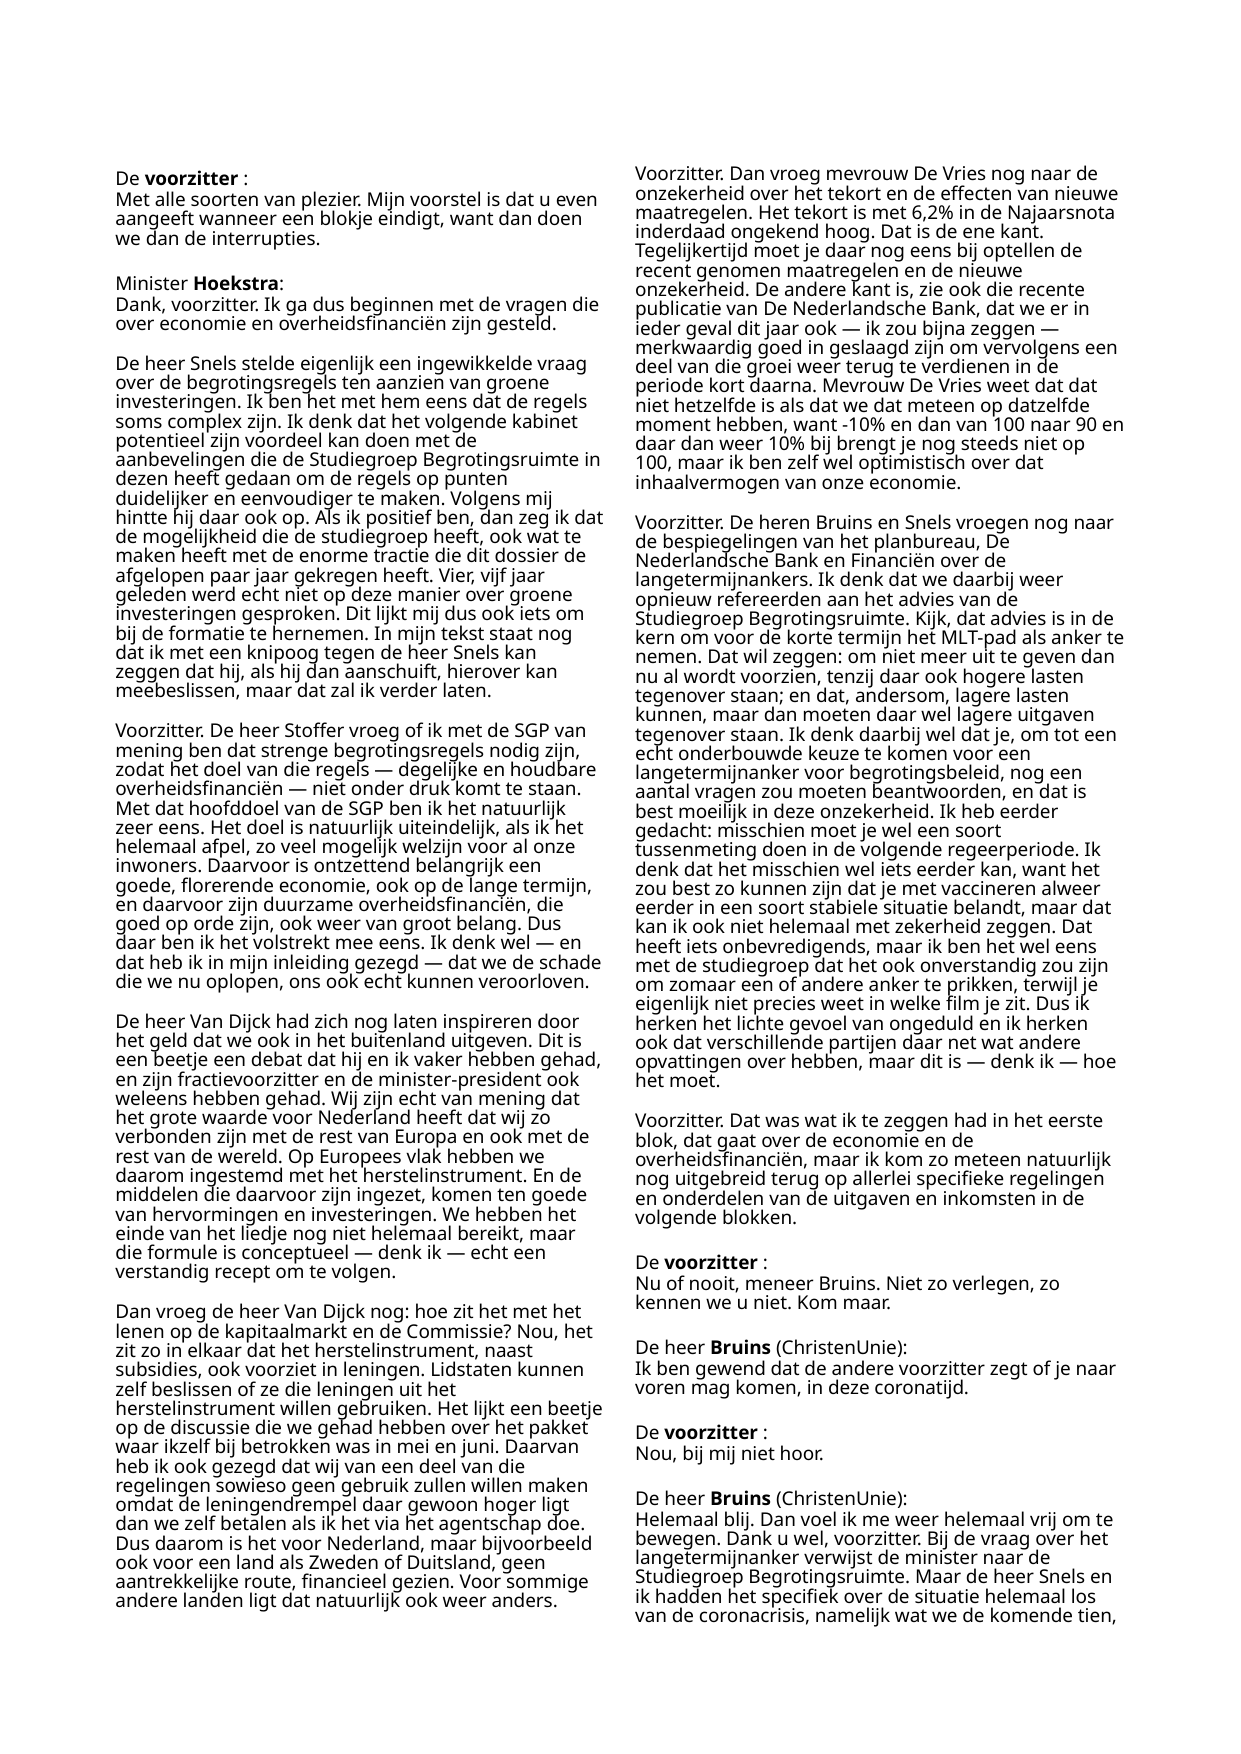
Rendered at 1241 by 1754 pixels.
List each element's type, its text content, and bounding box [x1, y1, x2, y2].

text Minister Hoekstra: [115, 270, 605, 296]
text De voorzitter : [115, 165, 605, 191]
text Dank, voorzitter. Ik ga dus beginnen met de vragen die over economie en overheidsfinanciën zijn gesteld. [115, 296, 605, 334]
text Helemaal blij. Dan voel ik me weer helemaal vrij om te bewegen. Dank u wel, voorzitter. Bij de vraag over het langetermijnanker verwijst de minister naar de Studiegroep Begrotingsruimte. Maar de heer Snels en ik hadden het specifiek over de situatie helemaal los van de coronacrisis, namelijk wat we de komende tien, [635, 1511, 1125, 1626]
text Dan vroeg de heer Van Dijck nog: hoe zit het met het lenen op de kapitaalmarkt en de Commissie? Nou, het zit zo in elkaar dat het herstelinstrument, naast subsidies, ook voorziet in leningen. Lidstaten kunnen zelf beslissen of ze die leningen uit het herstelinstrument willen gebruiken. Het lijkt een beetje op de discussie die we gehad hebben over het pakket waar ikzelf bij betrokken was in mei en juni. Daarvan heb ik ook gezegd dat wij van een deel van die regelingen sowieso geen gebruik zullen willen maken omdat de leningendrempel daar gewoon hoger ligt dan we zelf betalen als ik het via het agentschap doe. Dus daarom is het voor Nederland, maar bijvoorbeeld ook voor een land als Zweden of Duitsland, geen aantrekkelijke route, financieel gezien. Voor sommige andere landen ligt dat natuurlijk ook weer anders. [115, 1303, 605, 1612]
text De heer Van Dijck had zich nog laten inspireren door het geld dat we ook in het buitenland uitgeven. Dit is een beetje een debat dat hij en ik vaker hebben gehad, en zijn fractievoorzitter en de minister-president ook weleens hebben gehad. Wij zijn echt van mening dat het grote waarde voor Nederland heeft dat wij zo verbonden zijn met de rest van Europa en ook met de rest van de wereld. Op Europees vlak hebben we daarom ingestemd met het herstelinstrument. En de middelen die daarvoor zijn ingezet, komen ten goede van hervormingen en investeringen. We hebben het einde van het liedje nog niet helemaal bereikt, maar die formule is conceptueel — denk ik — echt een verstandig recept om te volgen. [115, 1013, 605, 1283]
text Nu of nooit, meneer Bruins. Niet zo verlegen, zo kennen we u niet. Kom maar. [635, 1275, 1125, 1313]
text De voorzitter : [635, 1249, 1125, 1275]
text Voorzitter. De heren Bruins en Snels vroegen nog naar de bespiegelingen van het planbureau, De Nederlandsche Bank en Financiën over de langetermijnankers. Ik denk dat we daarbij weer opnieuw refereerden aan het advies van de Studiegroep Begrotingsruimte. Kijk, dat advies is in de kern om voor de korte termijn het MLT-pad als anker te nemen. Dat wil zeggen: om niet meer uit te geven dan nu al wordt voorzien, tenzij daar ook hogere lasten tegenover staan; en dat, andersom, lagere lasten kunnen, maar dan moeten daar wel lagere uitgaven tegenover staan. Ik denk daarbij wel dat je, om tot een echt onderbouwde keuze te komen voor een langetermijnanker voor begrotingsbeleid, nog een aantal vragen zou moeten beantwoorden, en dat is best moeilijk in deze onzekerheid. Ik heb eerder gedacht: misschien moet je wel een soort tussenmeting doen in de volgende regeerperiode. Ik denk dat het misschien wel iets eerder kan, want het zou best zo kunnen zijn dat je met vaccineren alweer eerder in een soort stabiele situatie belandt, maar dat kan ik ook niet helemaal met zekerheid zeggen. Dat heeft iets onbevredigends, maar ik ben het wel eens met de studiegroep dat het ook onverstandig zou zijn om zomaar een of andere anker te prikken, terwijl je eigenlijk niet precies weet in welke film je zit. Dus ik herken het lichte gevoel van ongeduld en ik herken ook dat verschillende partijen daar net wat andere opvattingen over hebben, maar dit is — denk ik — hoe het moet. [635, 514, 1125, 1092]
text Voorzitter. De heer Stoffer vroeg of ik met de SGP van mening ben dat strenge begrotingsregels nodig zijn, zodat het doel van die regels — degelijke en houdbare overheidsfinanciën — niet onder druk komt te staan. Met dat hoofddoel van de SGP ben ik het natuurlijk zeer eens. Het doel is natuurlijk uiteindelijk, als ik het helemaal afpel, zo veel mogelijk welzijn voor al onze inwoners. Daarvoor is ontzettend belangrijk een goede, florerende economie, ook op de lange termijn, en daarvoor zijn duurzame overheidsfinanciën, die goed op orde zijn, ook weer van groot belang. Dus daar ben ik het volstrekt mee eens. Ik denk wel — en dat heb ik in mijn inleiding gezegd — dat we de schade die we nu oplopen, ons ook echt kunnen veroorloven. [115, 722, 605, 992]
text Met alle soorten van plezier. Mijn voorstel is dat u even aangeeft wanneer een blokje eindigt, want dan doen we dan de interrupties. [115, 191, 605, 249]
text Nou, bij mij niet hoor. [635, 1445, 1125, 1464]
text De heer Bruins (ChristenUnie): [635, 1485, 1125, 1511]
text Voorzitter. Dan vroeg mevrouw De Vries nog naar de onzekerheid over het tekort en de effecten van nieuwe maatregelen. Het tekort is met 6,2% in de Najaarsnota inderdaad ongekend hoog. Dat is de ene kant. Tegelijkertijd moet je daar nog eens bij optellen de recent genomen maatregelen en de nieuwe onzekerheid. De andere kant is, zie ook die recente publicatie van De Nederlandsche Bank, dat we er in ieder geval dit jaar ook — ik zou bijna zeggen — merkwaardig goed in geslaagd zijn om vervolgens een deel van die groei weer terug te verdienen in de periode kort daarna. Mevrouw De Vries weet dat dat niet hetzelfde is als dat we dat meteen op datzelfde moment hebben, want -10% en dan van 100 naar 90 en daar dan weer 10% bij brengt je nog steeds niet op 100, maar ik ben zelf wel optimistisch over dat inhaalvermogen van onze economie. [635, 165, 1125, 493]
text De heer Bruins (ChristenUnie): [635, 1334, 1125, 1360]
text De voorzitter : [635, 1419, 1125, 1445]
text De heer Snels stelde eigenlijk een ingewikkelde vraag over de begrotingsregels ten aanzien van groene investeringen. Ik ben het met hem eens dat de regels soms complex zijn. Ik denk dat het volgende kabinet potentieel zijn voordeel kan doen met de aanbevelingen die de Studiegroep Begrotingsruimte in dezen heeft gedaan om de regels op punten duidelijker en eenvoudiger te maken. Volgens mij hintte hij daar ook op. Als ik positief ben, dan zeg ik dat de mogelijkheid die de studiegroep heeft, ook wat te maken heeft met de enorme tractie die dit dossier de afgelopen paar jaar gekregen heeft. Vier, vijf jaar geleden werd echt niet op deze manier over groene investeringen gesproken. Dit lijkt mij dus ook iets om bij de formatie te hernemen. In mijn tekst staat nog dat ik met een knipoog tegen de heer Snels kan zeggen dat hij, als hij dan aanschuift, hierover kan meebeslissen, maar dat zal ik verder laten. [115, 355, 605, 702]
text Voorzitter. Dat was wat ik te zeggen had in het eerste blok, dat gaat over de economie en de overheidsfinanciën, maar ik kom zo meteen natuurlijk nog uitgebreid terug op allerlei specifieke regelingen en onderdelen van de uitgaven en inkomsten in de volgende blokken. [635, 1112, 1125, 1228]
text Ik ben gewend dat de andere voorzitter zegt of je naar voren mag komen, in deze coronatijd. [635, 1360, 1125, 1398]
